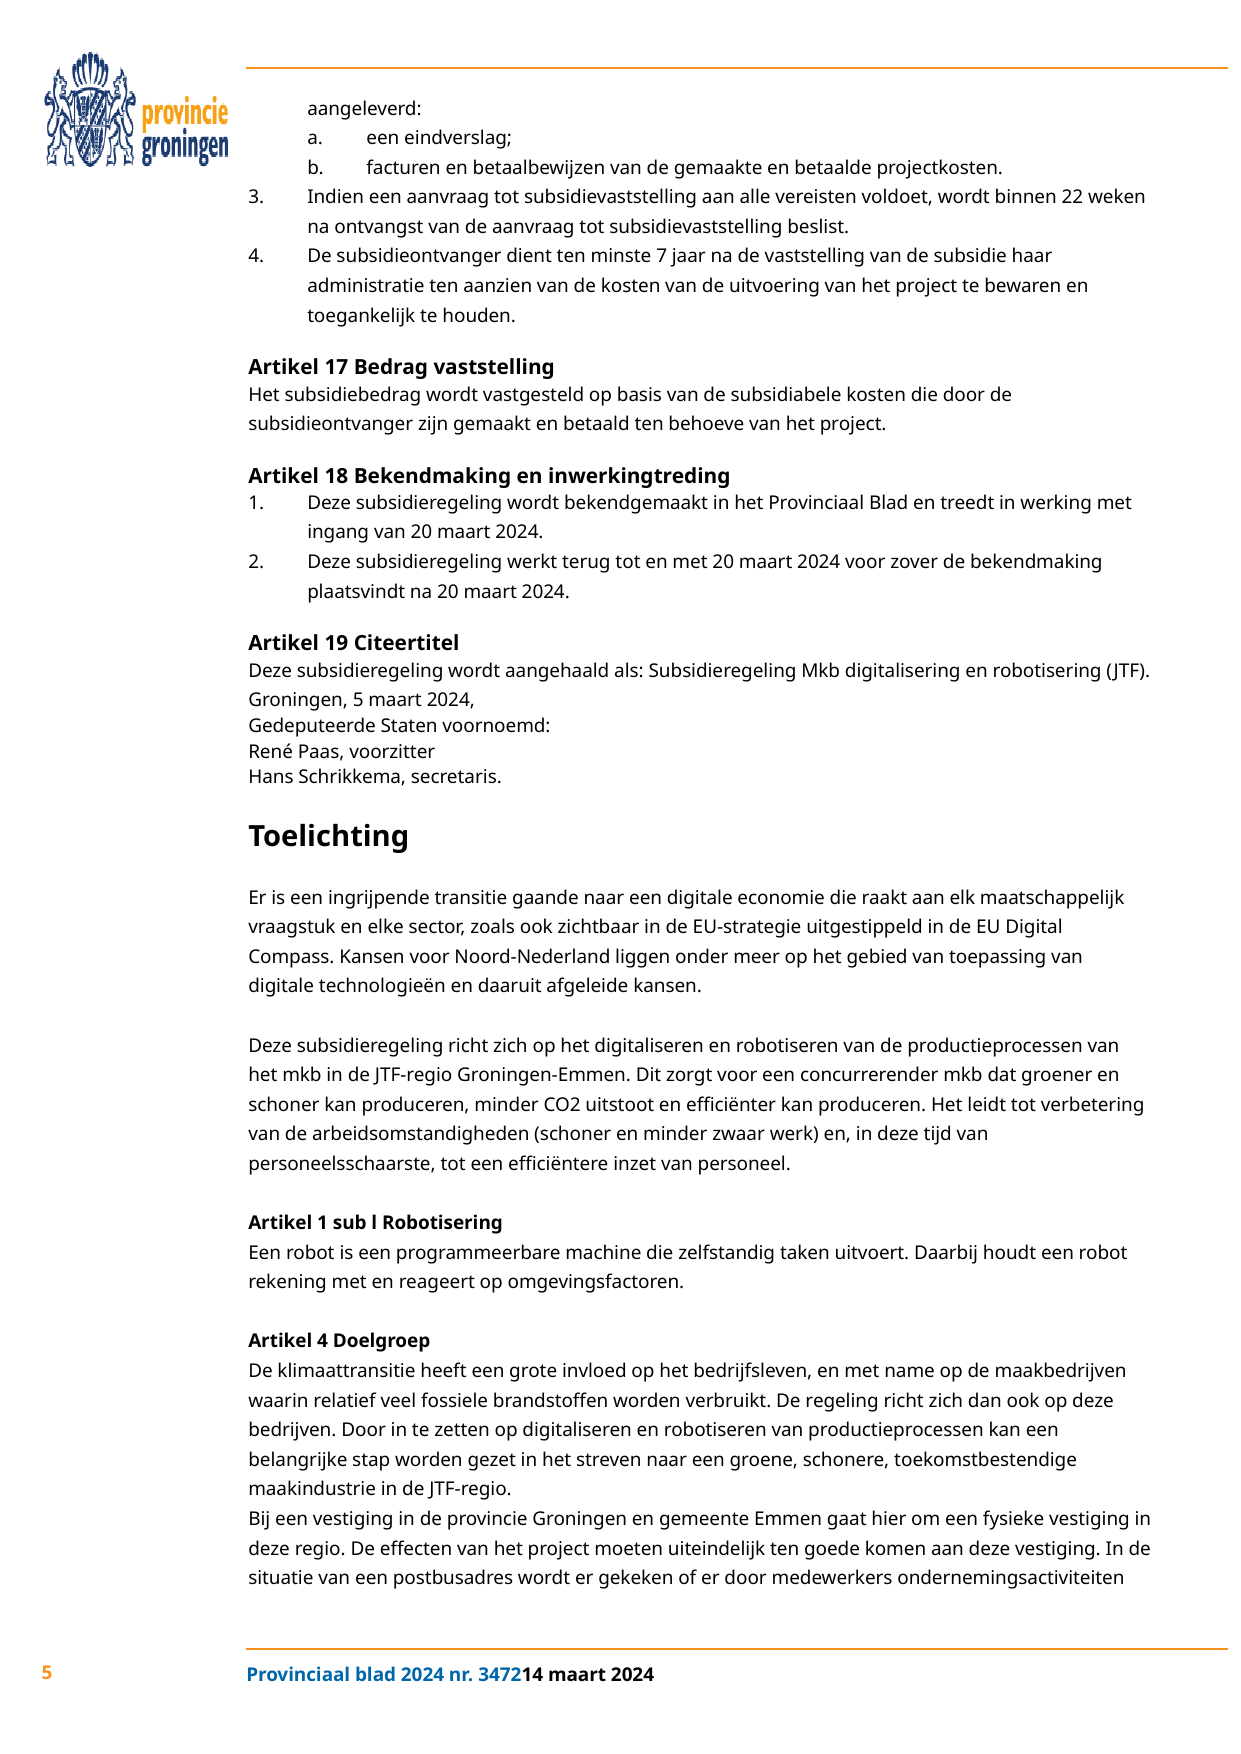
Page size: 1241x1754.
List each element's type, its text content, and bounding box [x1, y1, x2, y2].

list facturen en betaalbewijzen van de gemaakte en betaalde projectkosten. [307, 154, 1152, 180]
text Er is een ingrijpende transitie gaande naar een digitale economie die raakt aan elk maatschappelijk vraagstuk en elke sector, zoals ook zichtbaar in de EU-strategie uitgestippeld in de EU Digital Compass. Kansen voor Noord-Nederland liggen onder meer op het gebied van toepassing van digitale technologieën en daaruit afgeleide kansen. [248, 884, 1152, 998]
text Bij een vestiging in de provincie Groningen en gemeente Emmen gaat hier om een fysieke vestiging in deze regio. De effecten van het project moeten uiteindelijk ten goede komen aan deze vestiging. In de situatie van een postbusadres wordt er gekeken of er door medewerkers ondernemingsactiviteiten [248, 1505, 1152, 1590]
text De klimaattransitie heeft een grote invloed op het bedrijfsleven, en met name op de maakbedrijven waarin relatief veel fossiele brandstoffen worden verbruikt. De regeling richt zich dan ook op deze bedrijven. Door in te zetten op digitaliseren en robotiseren van productieprocessen kan een belangrijke stap worden gezet in het streven naar een groene, schonere, toekomstbestendige maakindustrie in de JTF-regio. [248, 1357, 1152, 1501]
list Deze subsidieregeling werkt terug tot en met 20 maart 2024 voor zover de bekendmaking plaatsvindt na 20 maart 2024. [248, 548, 1152, 604]
picture [41, 47, 231, 172]
text Een robot is een programmeerbare machine die zelfstandig taken uitvoert. Daarbij houdt een robot rekening met en reageert op omgevingsfactoren. [248, 1239, 1152, 1294]
list Indien een aanvraag tot subsidievaststelling aan alle vereisten voldoet, wordt binnen 22 weken na ontvangst van de aanvraag tot subsidievaststelling beslist. [248, 183, 1152, 239]
text Hans Schrikkema, secretaris. [248, 763, 1152, 789]
text Deze subsidieregeling richt zich op het digitaliseren en robotiseren van de productieprocessen van het mkb in de JTF-regio Groningen-Emmen. Dit zorgt voor een concurrerender mkb dat groener en schoner kan produceren, minder CO2 uitstoot en efficiënter kan produceren. Het leidt tot verbetering van de arbeidsomstandigheden (schoner en minder zwaar werk) en, in deze tijd van personeelsschaarste, tot een efficiëntere inzet van personeel. [248, 1032, 1152, 1176]
text Toelichting [248, 815, 1152, 855]
text Deze subsidieregeling wordt aangehaald als: Subsidieregeling Mkb digitalisering en robotisering (JTF). [248, 657, 1152, 682]
text Artikel 19 Citeertitel [248, 628, 1152, 657]
list De subsidieontvanger dient ten minste 7 jaar na de vaststelling van de subsidie haar administratie ten aanzien van de kosten van de uitvoering van het project te bewaren en toegankelijk te houden. [248, 243, 1152, 328]
text René Paas, voorzitter [248, 738, 1152, 763]
text Gedeputeerde Staten voornoemd: [248, 712, 1152, 738]
text Artikel 17 Bedrag vaststelling [248, 352, 1152, 381]
list Deze subsidieregeling wordt bekendgemaakt in het Provinciaal Blad en treedt in werking met ingang van 20 maart 2024. [248, 489, 1152, 544]
list aangeleverd: [248, 95, 1152, 121]
text Groningen, 5 maart 2024, [248, 686, 1152, 712]
text Het subsidiebedrag wordt vastgesteld op basis van de subsidiabele kosten die door de subsidieontvanger zijn gemaakt en betaald ten behoeve van het project. [248, 381, 1152, 436]
text Artikel 18 Bekendmaking en inwerkingtreding [248, 461, 1152, 489]
list een eindverslag; [307, 124, 1152, 150]
text Artikel 4 Doelgroep [248, 1328, 1152, 1353]
text Artikel 1 sub l Robotisering [248, 1209, 1152, 1235]
